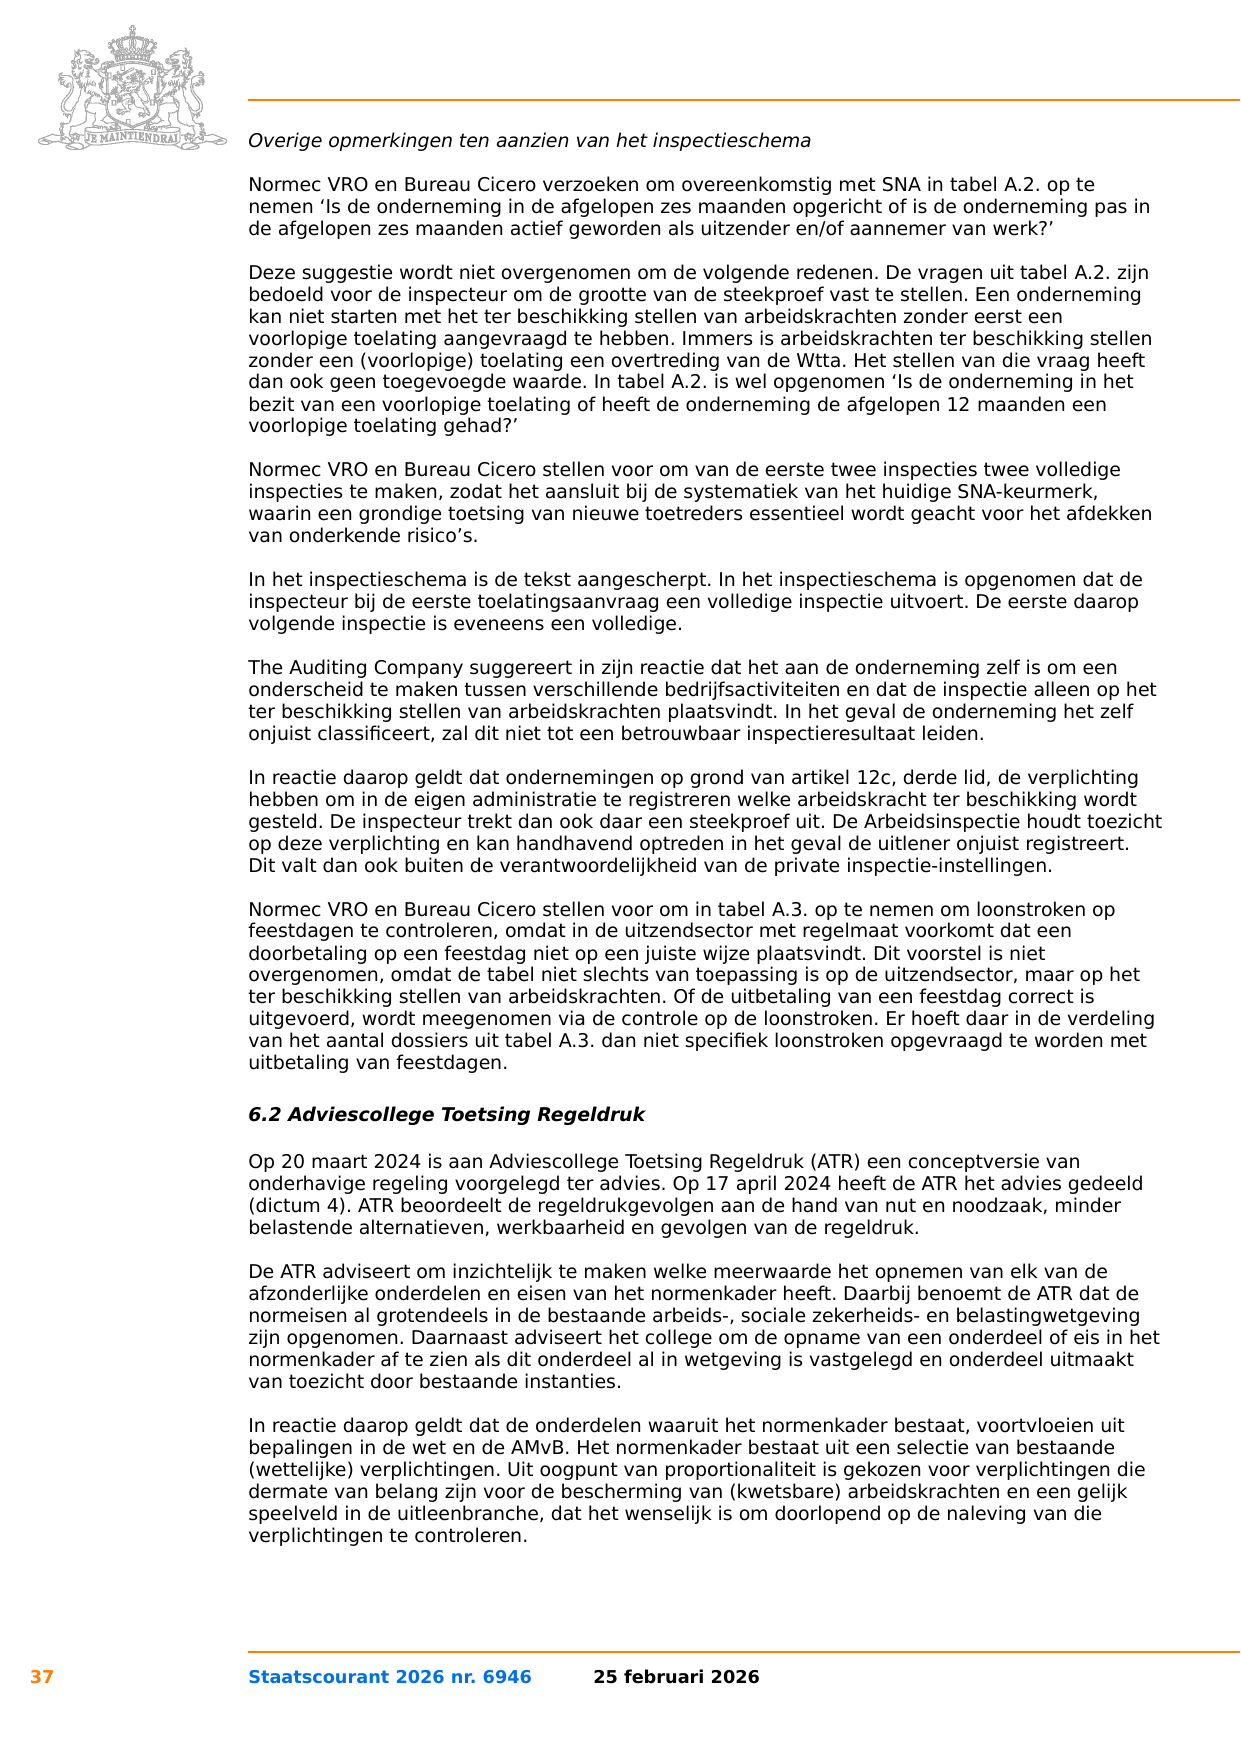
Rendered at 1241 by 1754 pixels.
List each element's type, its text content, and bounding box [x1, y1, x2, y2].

subtitle 6.2 Adviescollege Toetsing Regeldruk [248, 1104, 1163, 1126]
text In reactie daarop geldt dat de onderdelen waaruit het normenkader bestaat, voortvloeien uit bepalingen in de wet en de AMvB. Het normenkader bestaat uit een selectie van bestaande (wettelijke) verplichtingen. Uit oogpunt van proportionaliteit is gekozen voor verplichtingen die dermate van belang zijn voor de bescherming van (kwetsbare) arbeidskrachten en een gelijk speelveld in de uitleenbranche, dat het wenselijk is om doorlopend op de naleving van die verplichtingen te controleren. [248, 1415, 1163, 1547]
text Op 20 maart 2024 is aan Adviescollege Toetsing Regeldruk (ATR) een conceptversie van onderhavige regeling voorgelegd ter advies. Op 17 april 2024 heeft de ATR het advies gedeeld (dictum 4). ATR beoordeelt de regeldrukgevolgen aan de hand van nut en noodzaak, minder belastende alternatieven, werkbaarheid en gevolgen van de regeldruk. [248, 1151, 1163, 1239]
text Normec VRO en Bureau Cicero verzoeken om overeenkomstig met SNA in tabel A.2. op te nemen ‘Is de onderneming in de afgelopen zes maanden opgericht of is de onderneming pas in de afgelopen zes maanden actief geworden als uitzender en/of aannemer van werk?’ [248, 174, 1163, 240]
text In reactie daarop geldt dat ondernemingen op grond van artikel 12c, derde lid, de verplichting hebben om in de eigen administratie te registreren welke arbeidskracht ter beschikking wordt gesteld. De inspecteur trekt dan ook daar een steekproef uit. De Arbeidsinspectie houdt toezicht op deze verplichting en kan handhavend optreden in het geval de uitlener onjuist registreert. Dit valt dan ook buiten de verantwoordelijkheid van de private inspectie-instellingen. [248, 767, 1163, 877]
text Normec VRO en Bureau Cicero stellen voor om in tabel A.3. op te nemen om loonstroken op feestdagen te controleren, omdat in de uitzendsector met regelmaat voorkomt dat een doorbetaling op een feestdag niet op een juiste wijze plaatsvindt. Dit voorstel is niet overgenomen, omdat de tabel niet slechts van toepassing is op de uitzendsector, maar op het ter beschikking stellen van arbeidskrachten. Of de uitbetaling van een feestdag correct is uitgevoerd, wordt meegenomen via de controle op de loonstroken. Er hoeft daar in de verdeling van het aantal dossiers uit tabel A.3. dan niet specifiek loonstroken opgevraagd te worden met uitbetaling van feestdagen. [248, 898, 1163, 1074]
text De ATR adviseert om inzichtelijk te maken welke meerwaarde het opnemen van elk van de afzonderlijke onderdelen en eisen van het normenkader heeft. Daarbij benoemt de ATR dat de normeisen al grotendeels in de bestaande arbeids-, sociale zekerheids- en belastingwetgeving zijn opgenomen. Daarnaast adviseert het college om de opname van een onderdeel of eis in het normenkader af te zien als dit onderdeel al in wetgeving is vastgelegd en onderdeel uitmaakt van toezicht door bestaande instanties. [248, 1261, 1163, 1393]
text The Auditing Company suggereert in zijn reactie dat het aan de onderneming zelf is om een onderscheid te maken tussen verschillende bedrijfsactiviteiten en dat de inspectie alleen op het ter beschikking stellen van arbeidskrachten plaatsvindt. In het geval de onderneming het zelf onjuist classificeert, zal dit niet tot een betrouwbaar inspectieresultaat leiden. [248, 657, 1163, 745]
text Deze suggestie wordt niet overgenomen om de volgende redenen. De vragen uit tabel A.2. zijn bedoeld voor de inspecteur om de grootte van de steekproef vast te stellen. Een onderneming kan niet starten met het ter beschikking stellen van arbeidskrachten zonder eerst een voorlopige toelating aangevraagd te hebben. Immers is arbeidskrachten ter beschikking stellen zonder een (voorlopige) toelating een overtreding van de Wtta. Het stellen van die vraag heeft dan ook geen toegevoegde waarde. In tabel A.2. is wel opgenomen ‘Is de onderneming in het bezit van een voorlopige toelating of heeft de onderneming de afgelopen 12 maanden een voorlopige toelating gehad?’ [248, 262, 1163, 437]
picture [38, 25, 227, 150]
text Normec VRO en Bureau Cicero stellen voor om van de eerste twee inspecties twee volledige inspecties te maken, zodat het aansluit bij de systematiek van het huidige SNA-keurmerk, waarin een grondige toetsing van nieuwe toetreders essentieel wordt geacht voor het afdekken van onderkende risico’s. [248, 459, 1163, 547]
text In het inspectieschema is de tekst aangescherpt. In het inspectieschema is opgenomen dat de inspecteur bij de eerste toelatingsaanvraag een volledige inspectie uitvoert. De eerste daarop volgende inspectie is eveneens een volledige. [248, 569, 1163, 635]
subtitle Overige opmerkingen ten aanzien van het inspectieschema [248, 130, 1163, 152]
